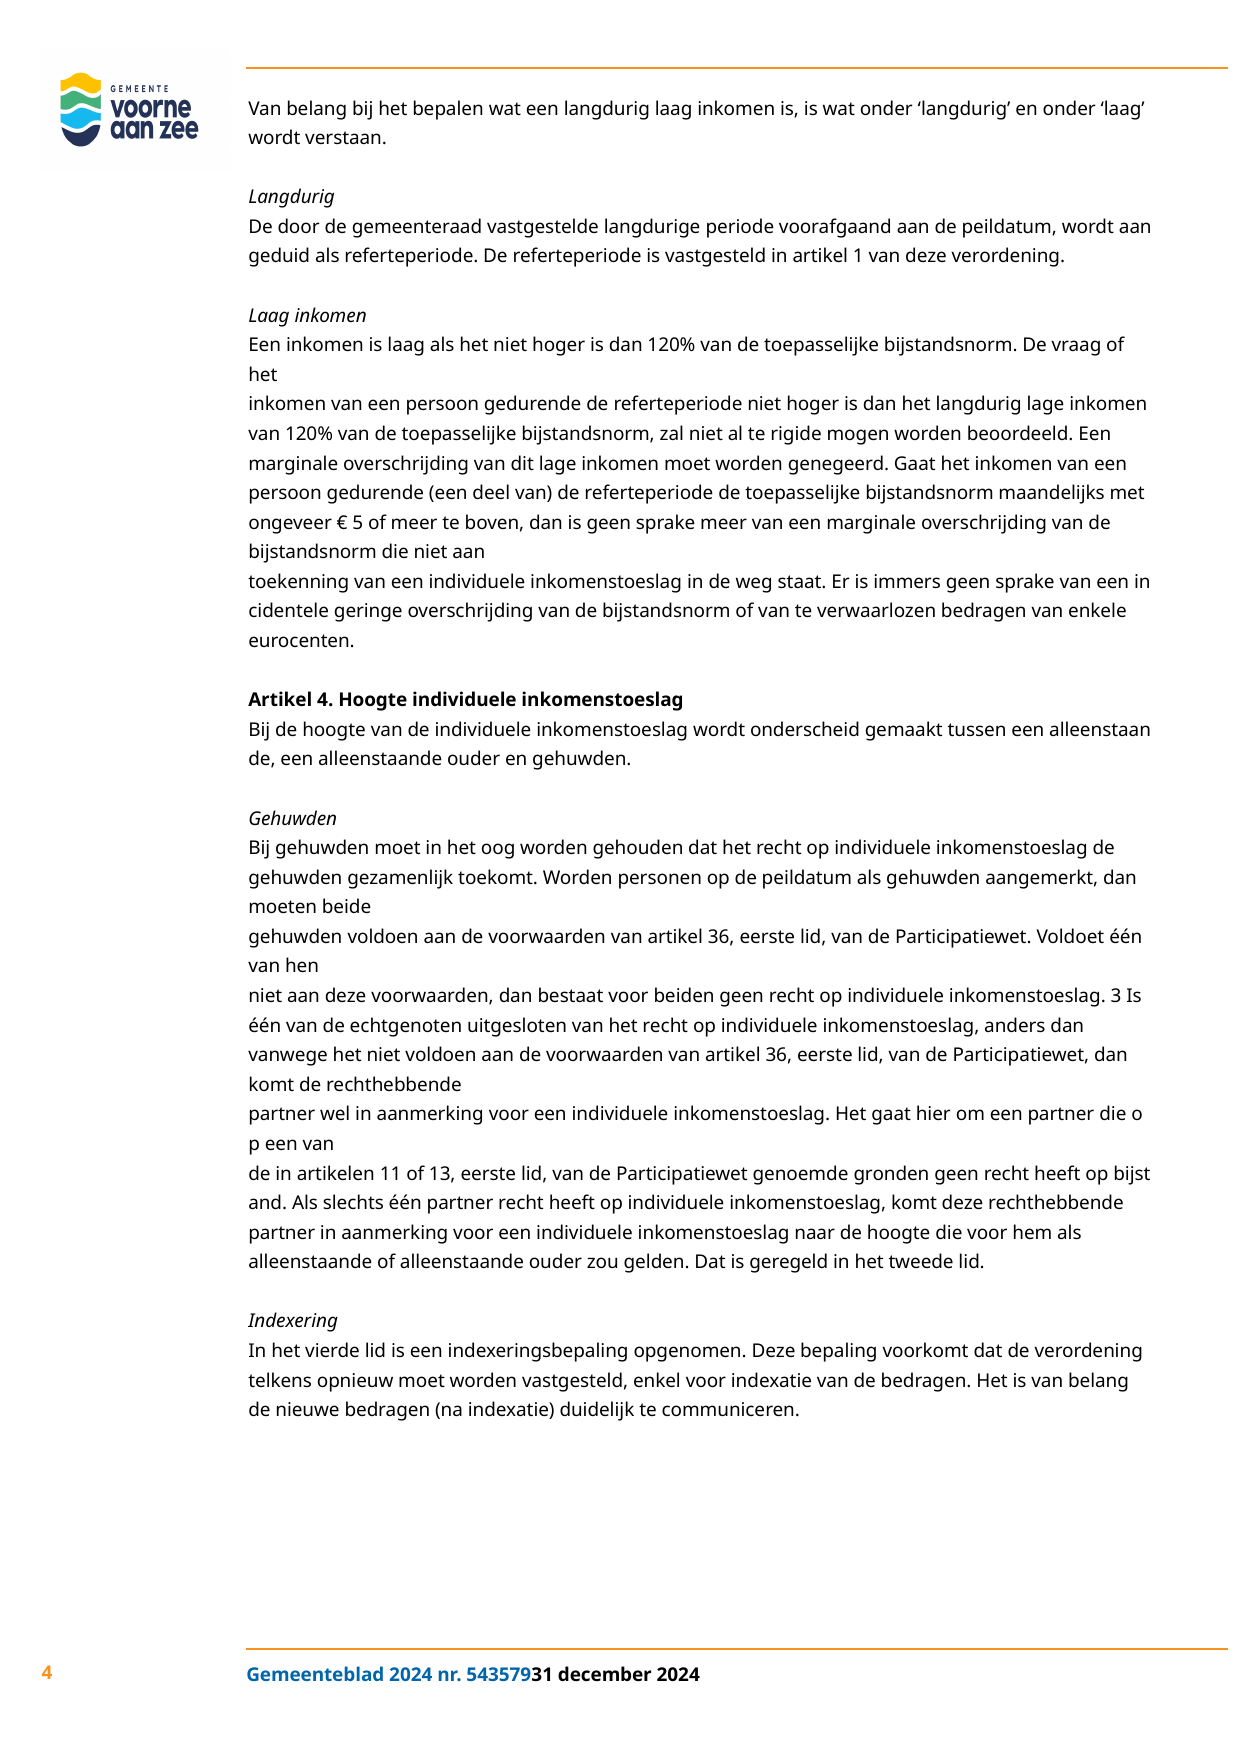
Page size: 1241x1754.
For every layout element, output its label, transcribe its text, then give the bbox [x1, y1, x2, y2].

text Bij de hoogte van de individuele inkomenstoeslag wordt onderscheid gemaakt tussen een alleenstaande, een alleenstaande ouder en gehuwden. [248, 716, 1152, 771]
text Bij gehuwden moet in het oog worden gehouden dat het recht op individuele inkomenstoeslag de gehuwden gezamenlijk toekomt. Worden personen op de peildatum als gehuwden aangemerkt, dan moeten beide gehuwden voldoen aan de voorwaarden van artikel 36, eerste lid, van de Participatiewet. Voldoet één van hen niet aan deze voorwaarden, dan bestaat voor beiden geen recht op individuele inkomenstoeslag. 3 Is één van de echtgenoten uitgesloten van het recht op individuele inkomenstoeslag, anders dan vanwege het niet voldoen aan de voorwaarden van artikel 36, eerste lid, van de Participatiewet, dan komt de rechthebbende partner wel in aanmerking voor een individuele inkomenstoeslag. Het gaat hier om een partner die op een van de in artikelen 11 of 13, eerste lid, van de Participatiewet genoemde gronden geen recht heeft op bijstand. Als slechts één partner recht heeft op individuele inkomenstoeslag, komt deze rechthebbende partner in aanmerking voor een individuele inkomenstoeslag naar de hoogte die voor hem als alleenstaande of alleenstaande ouder zou gelden. Dat is geregeld in het tweede lid. [248, 834, 1152, 1274]
text In het vierde lid is een indexeringsbepaling opgenomen. Deze bepaling voorkomt dat de verordening telkens opnieuw moet worden vastgesteld, enkel voor indexatie van de bedragen. Het is van belang de nieuwe bedragen (na indexatie) duidelijk te communiceren. [248, 1337, 1152, 1422]
text De door de gemeenteraad vastgestelde langdurige periode voorafgaand aan de peildatum, wordt aangeduid als referteperiode. De referteperiode is vastgesteld in artikel 1 van deze verordening. [248, 213, 1152, 268]
text Laag inkomen [248, 302, 1152, 328]
text Gehuwden [248, 805, 1152, 831]
text Van belang bij het bepalen wat een langdurig laag inkomen is, is wat onder ‘langdurig’ en onder ‘laag’ wordt verstaan. [248, 95, 1152, 150]
text Artikel 4. Hoogte individuele inkomenstoeslag [248, 686, 1152, 712]
text Een inkomen is laag als het niet hoger is dan 120% van de toepasselijke bijstandsnorm. De vraag of het inkomen van een persoon gedurende de referteperiode niet hoger is dan het langdurig lage inkomen van 120% van de toepasselijke bijstandsnorm, zal niet al te rigide mogen worden beoordeeld. Een marginale overschrijding van dit lage inkomen moet worden genegeerd. Gaat het inkomen van een persoon gedurende (een deel van) de referteperiode de toepasselijke bijstandsnorm maandelijks met ongeveer € 5 of meer te boven, dan is geen sprake meer van een marginale overschrijding van de bijstandsnorm die niet aan toekenning van een individuele inkomenstoeslag in de weg staat. Er is immers geen sprake van een incidentele geringe overschrijding van de bijstandsnorm of van te verwaarlozen bedragen van enkele eurocenten. [248, 331, 1152, 653]
text Langdurig [248, 183, 1152, 209]
text Indexering [248, 1308, 1152, 1333]
picture [41, 47, 231, 172]
